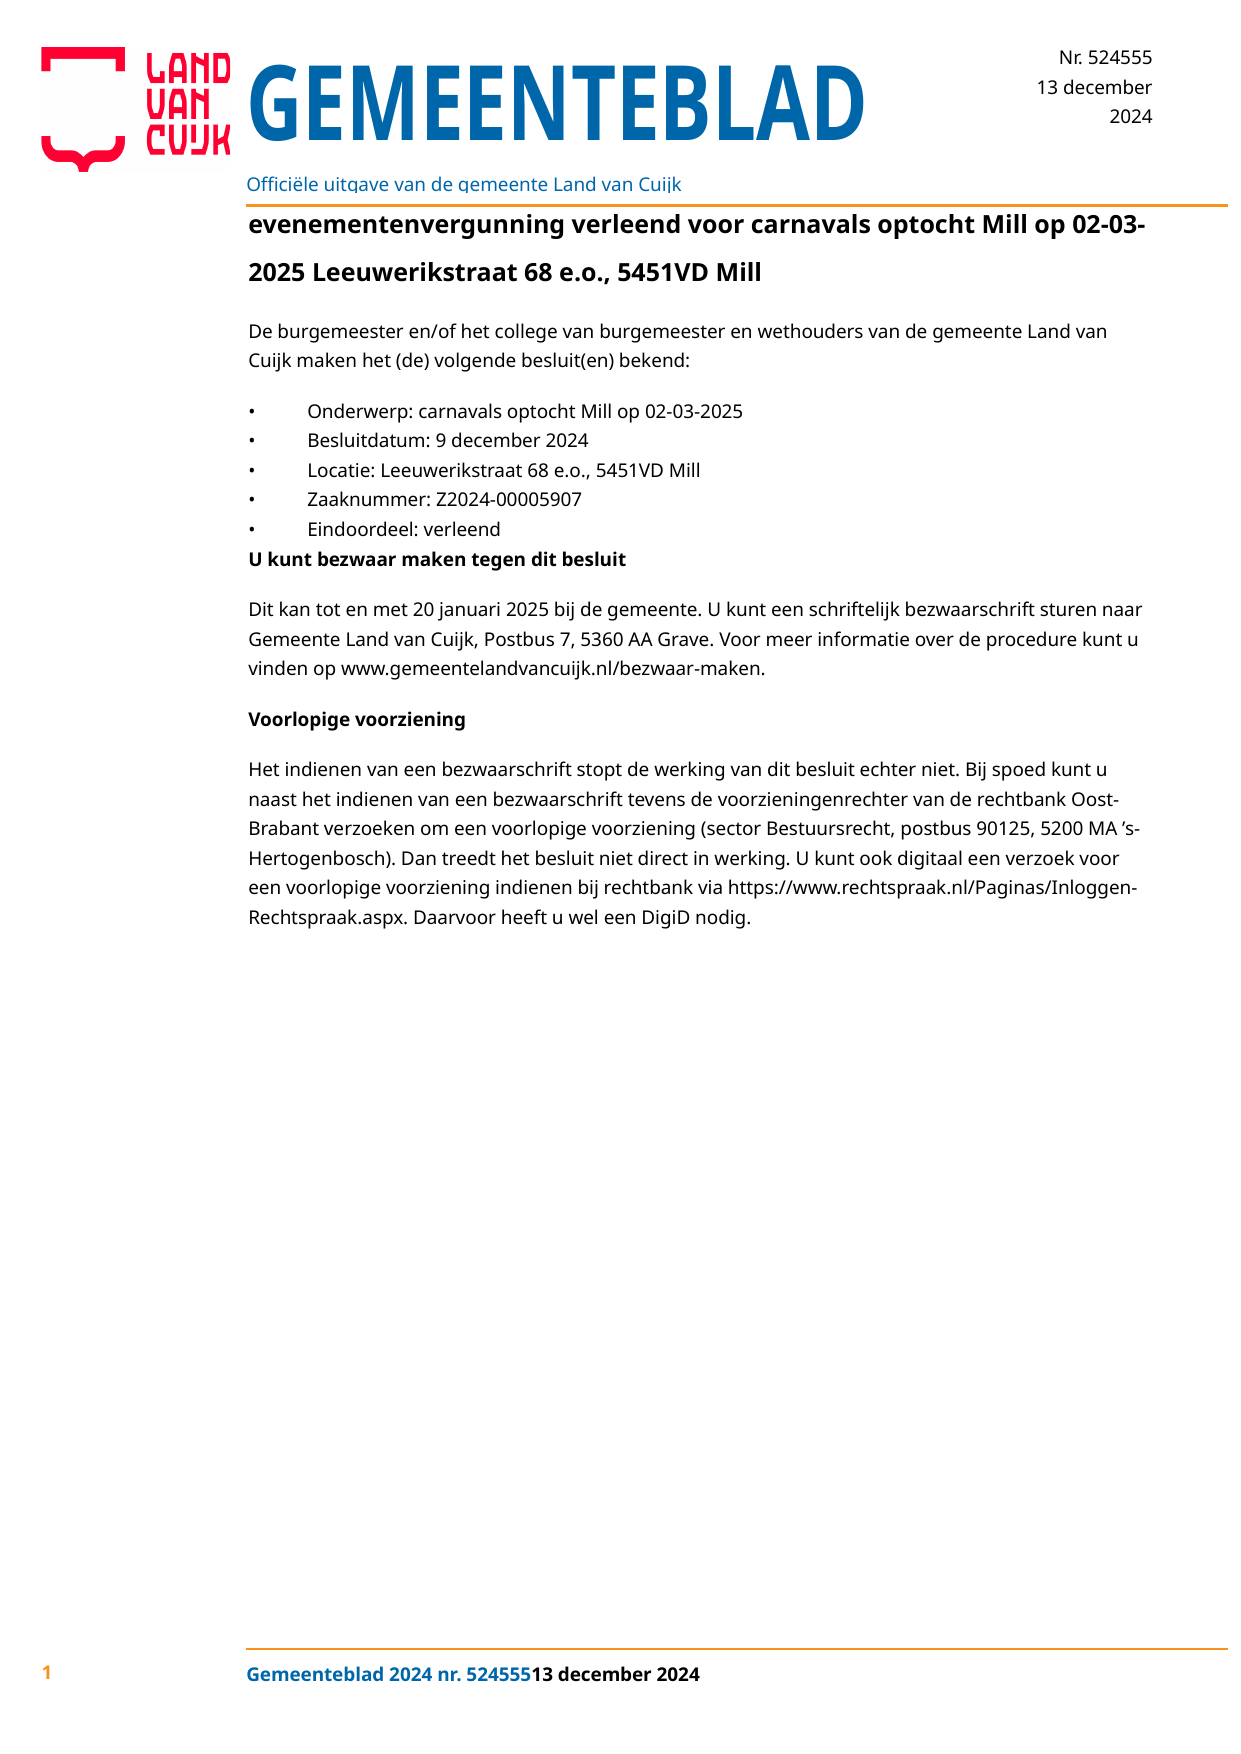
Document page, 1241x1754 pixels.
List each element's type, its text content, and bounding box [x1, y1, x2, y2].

text Voorlopige voorziening [248, 706, 1152, 732]
text evenementenvergunning verleend voor carnavals optocht Mill op 02-03-2025 Leeuwerikstraat 68 e.o., 5451VD Mill [248, 207, 1152, 288]
list Besluitdatum: 9 december 2024 [248, 427, 1152, 453]
list Eindoordeel: verleend [248, 516, 1152, 542]
text De burgemeester en/of het college van burgemeester en wethouders van de gemeente Land van Cuijk maken het (de) volgende besluit(en) bekend: [248, 318, 1152, 373]
list Zaaknummer: Z2024-00005907 [248, 487, 1152, 512]
text Dit kan tot en met 20 januari 2025 bij de gemeente. U kunt een schriftelijk bezwaarschrift sturen naar Gemeente Land van Cuijk, Postbus 7, 5360 AA Grave. Voor meer informatie over de procedure kunt u vinden op www.gemeentelandvancuijk.nl/bezwaar-maken. [248, 596, 1152, 681]
list Onderwerp: carnavals optocht Mill op 02-03-2025 [248, 398, 1152, 424]
text U kunt bezwaar maken tegen dit besluit [248, 546, 1152, 572]
text Het indienen van een bezwaarschrift stopt de werking van dit besluit echter niet. Bij spoed kunt u naast het indienen van een bezwaarschrift tevens de voorzieningenrechter van de rechtbank Oost-Brabant verzoeken om een voorlopige voorziening (sector Bestuursrecht, postbus 90125, 5200 MA ’s-Hertogenbosch). Dan treedt het besluit niet direct in werking. U kunt ook digitaal een verzoek voor een voorlopige voorziening indienen bij rechtbank via https://www.rechtspraak.nl/Paginas/Inloggen-Rechtspraak.aspx. Daarvoor heeft u wel een DigiD nodig. [248, 756, 1152, 930]
list Locatie: Leeuwerikstraat 68 e.o., 5451VD Mill [248, 457, 1152, 483]
picture [41, 47, 231, 172]
